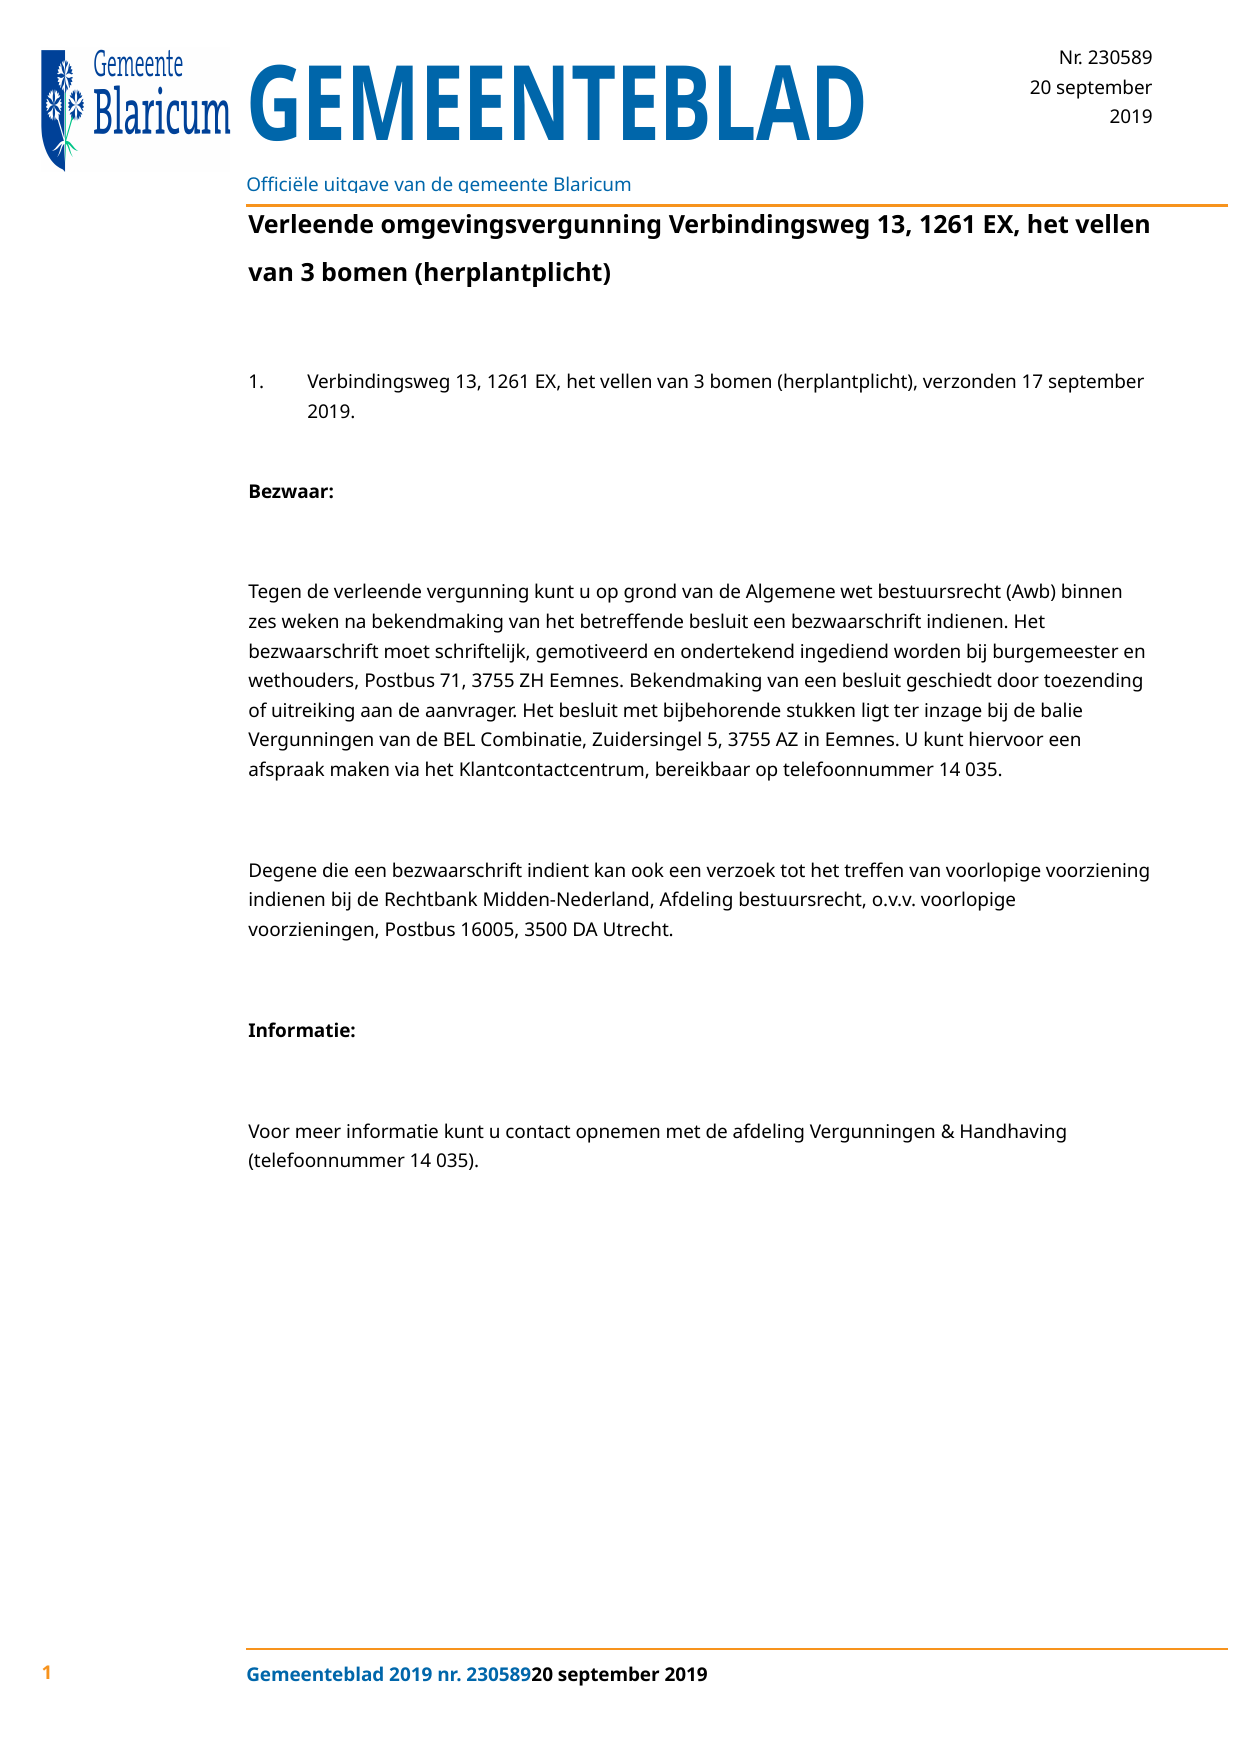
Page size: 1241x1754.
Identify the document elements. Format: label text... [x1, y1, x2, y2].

text Bezwaar: [248, 478, 1152, 504]
list Verbindingsweg 13, 1261 EX, het vellen van 3 bomen (herplantplicht), verzonden 17 september 2019. [248, 368, 1152, 424]
text Informatie: [248, 1017, 1152, 1043]
text Tegen de verleende vergunning kunt u op grond van de Algemene wet bestuursrecht (Awb) binnen zes weken na bekendmaking van het betreffende besluit een bezwaarschrift indienen. Het bezwaarschrift moet schriftelijk, gemotiveerd en ondertekend ingediend worden bij burgemeester en wethouders, Postbus 71, 3755 ZH Eemnes. Bekendmaking van een besluit geschiedt door toezending of uitreiking aan de aanvrager. Het besluit met bijbehorende stukken ligt ter inzage bij de balie Vergunningen van de BEL Combinatie, Zuidersingel 5, 3755 AZ in Eemnes. U kunt hiervoor een afspraak maken via het Klantcontactcentrum, bereikbaar op telefoonnummer 14 035. [248, 579, 1152, 782]
picture [41, 47, 231, 172]
text Voor meer informatie kunt u contact opnemen met de afdeling Vergunningen & Handhaving (telefoonnummer 14 035). [248, 1118, 1152, 1173]
text Verleende omgevingsvergunning Verbindingsweg 13, 1261 EX, het vellen van 3 bomen (herplantplicht) [248, 207, 1152, 288]
text Degene die een bezwaarschrift indient kan ook een verzoek tot het treffen van voorlopige voorziening indienen bij de Rechtbank Midden-Nederland, Afdeling bestuursrecht, o.v.v. voorlopige voorzieningen, Postbus 16005, 3500 DA Utrecht. [248, 857, 1152, 942]
